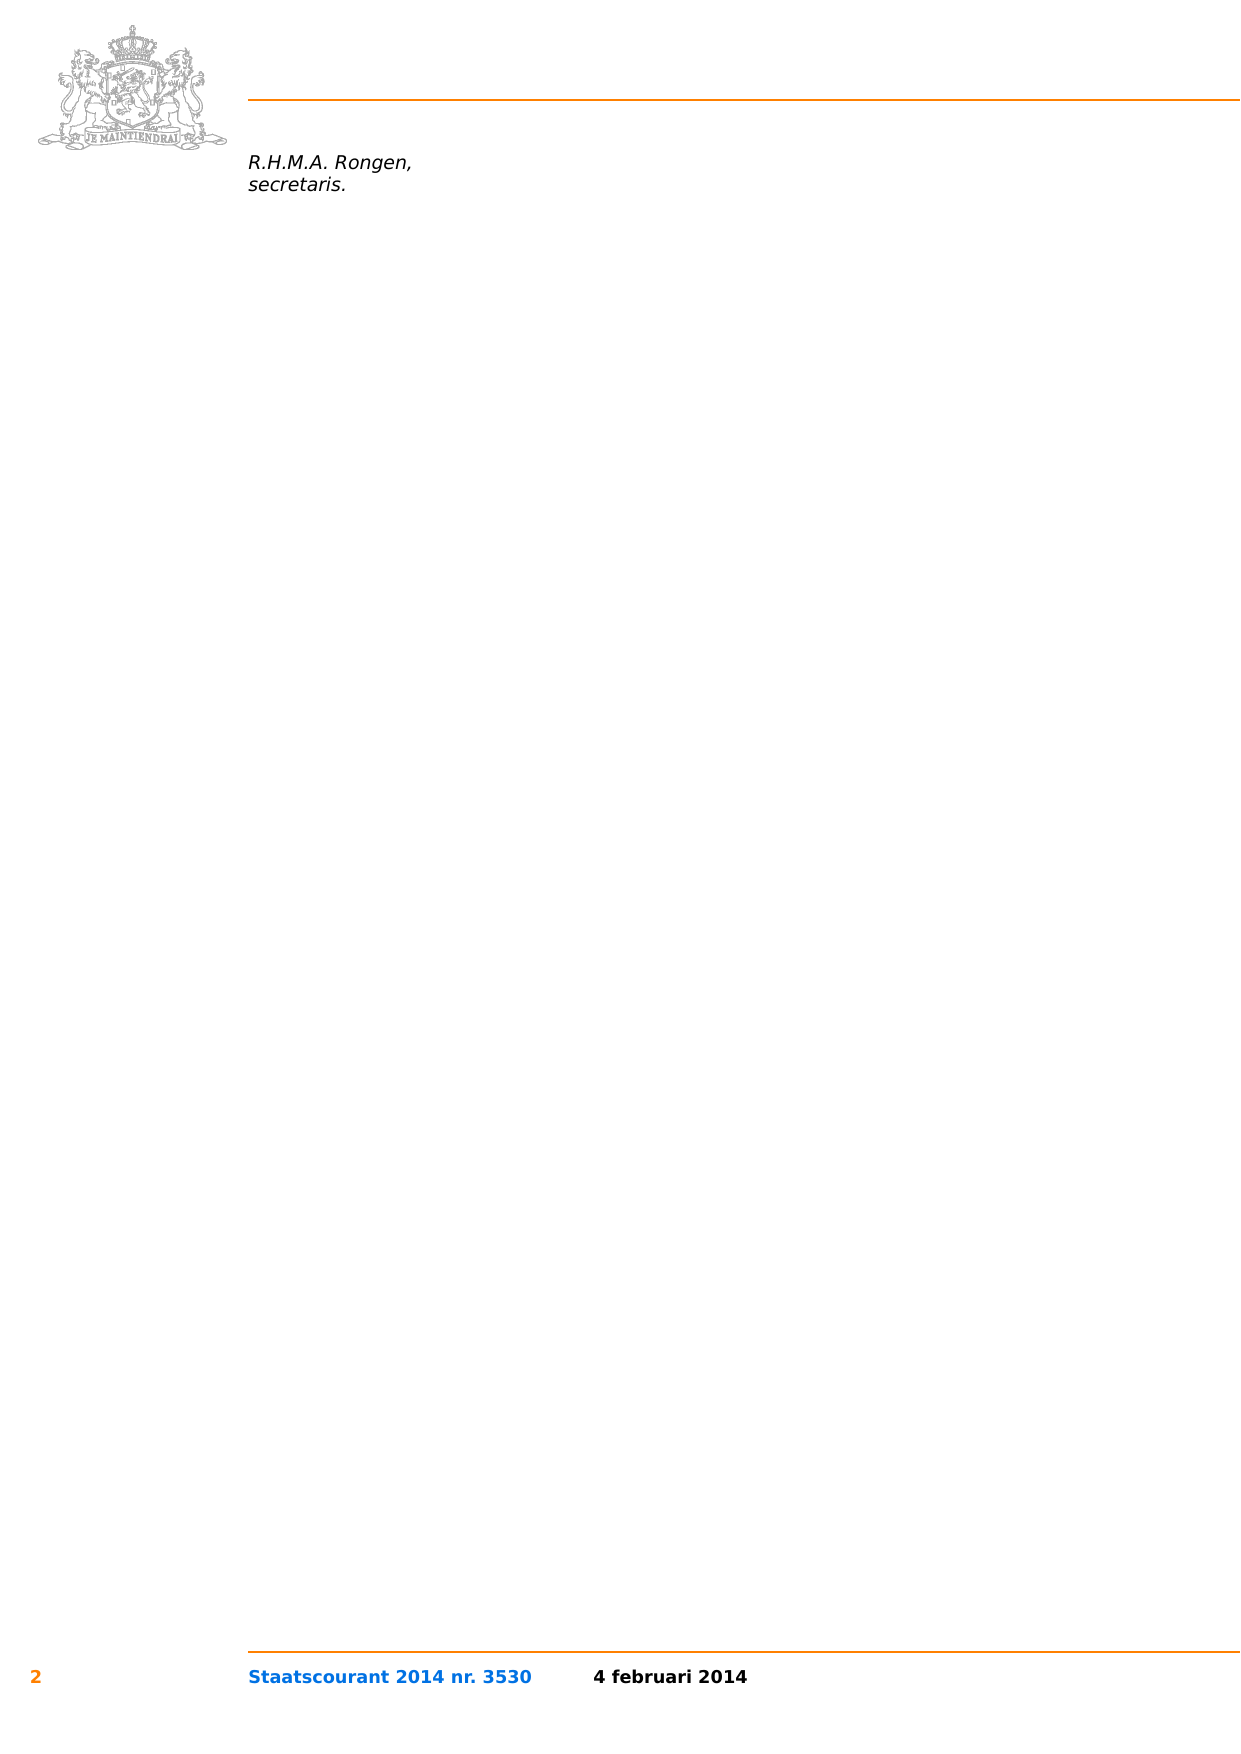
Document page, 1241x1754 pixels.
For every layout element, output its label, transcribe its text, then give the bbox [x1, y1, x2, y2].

text R.H.M.A. Rongen, secretaris. [248, 130, 1163, 196]
picture [38, 25, 227, 150]
